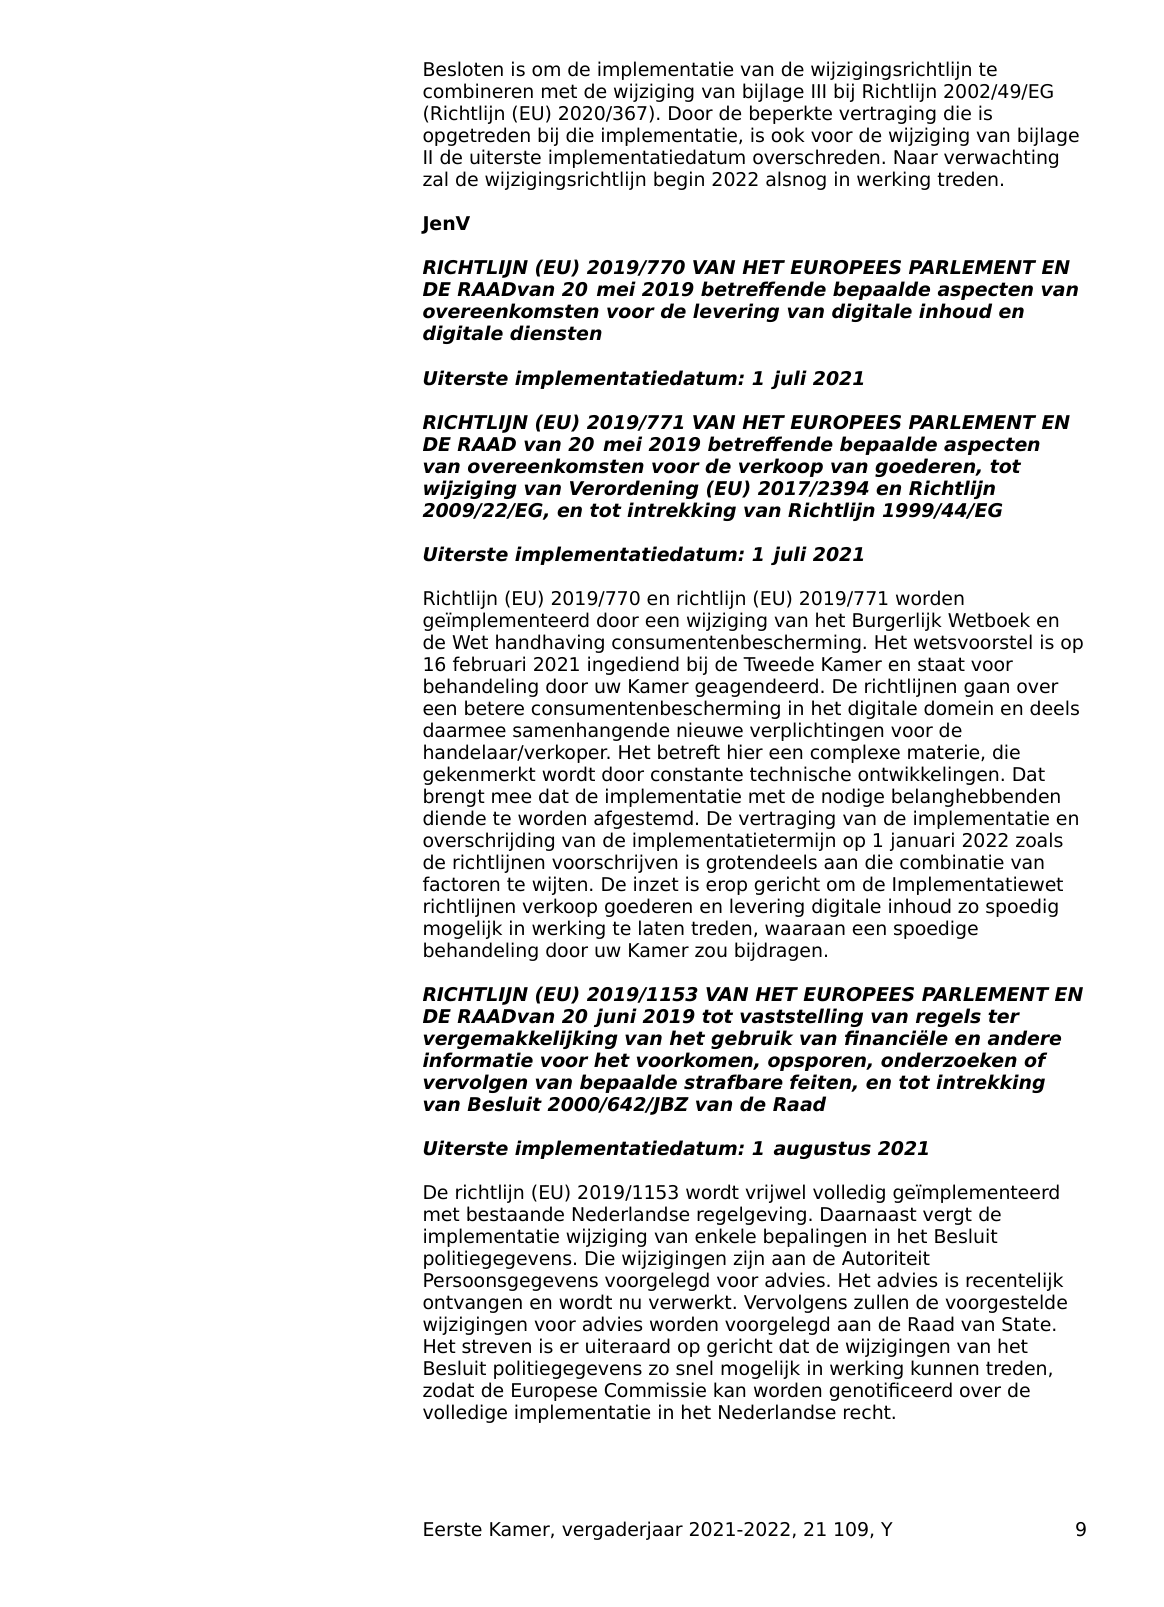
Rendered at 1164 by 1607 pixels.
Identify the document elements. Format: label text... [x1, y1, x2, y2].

subtitle Uiterste implementatiedatum: 1 juli 2021 [422, 367, 1087, 389]
subtitle JenV [422, 213, 1087, 235]
text Besloten is om de implementatie van de wijzigingsrichtlijn te combineren met de wijziging van bijlage III bij Richtlijn 2002/49/EG (Richtlijn (EU) 2020/367). Door de beperkte vertraging die is opgetreden bij die implementatie, is ook voor de wijziging van bijlage II de uiterste implementatiedatum overschreden. Naar verwachting zal de wijzigingsrichtlijn begin 2022 alsnog in werking treden. [422, 59, 1087, 191]
subtitle RICHTLIJN (EU) 2019/771 VAN HET EUROPEES PARLEMENT EN DE RAAD van 20 mei 2019 betreffende bepaalde aspecten van overeenkomsten voor de verkoop van goederen, tot wijziging van Verordening (EU) 2017/2394 en Richtlijn 2009/22/EG, en tot intrekking van Richtlijn 1999/44/EG [422, 412, 1087, 521]
subtitle RICHTLIJN (EU) 2019/1153 VAN HET EUROPEES PARLEMENT EN DE RAADvan 20 juni 2019 tot vaststelling van regels ter vergemakkelijking van het gebruik van financiële en andere informatie voor het voorkomen, opsporen, onderzoeken of vervolgen van bepaalde strafbare feiten, en tot intrekking van Besluit 2000/642/JBZ van de Raad [422, 984, 1087, 1116]
text De richtlijn (EU) 2019/1153 wordt vrijwel volledig geïmplementeerd met bestaande Nederlandse regelgeving. Daarnaast vergt de implementatie wijziging van enkele bepalingen in het Besluit politiegegevens. Die wijzigingen zijn aan de Autoriteit Persoonsgegevens voorgelegd voor advies. Het advies is recentelijk ontvangen en wordt nu verwerkt. Vervolgens zullen de voorgestelde wijzigingen voor advies worden voorgelegd aan de Raad van State. Het streven is er uiteraard op gericht dat de wijzigingen van het Besluit politiegegevens zo snel mogelijk in werking kunnen treden, zodat de Europese Commissie kan worden genotificeerd over de volledige implementatie in het Nederlandse recht. [422, 1182, 1087, 1424]
text Richtlijn (EU) 2019/770 en richtlijn (EU) 2019/771 worden geïmplementeerd door een wijziging van het Burgerlijk Wetboek en de Wet handhaving consumentenbescherming. Het wetsvoorstel is op 16 februari 2021 ingediend bij de Tweede Kamer en staat voor behandeling door uw Kamer geagendeerd. De richtlijnen gaan over een betere consumentenbescherming in het digitale domein en deels daarmee samenhangende nieuwe verplichtingen voor de handelaar/verkoper. Het betreft hier een complexe materie, die gekenmerkt wordt door constante technische ontwikkelingen. Dat brengt mee dat de implementatie met de nodige belanghebbenden diende te worden afgestemd. De vertraging van de implementatie en overschrijding van de implementatietermijn op 1 januari 2022 zoals de richtlijnen voorschrijven is grotendeels aan die combinatie van factoren te wijten. De inzet is erop gericht om de Implementatiewet richtlijnen verkoop goederen en levering digitale inhoud zo spoedig mogelijk in werking te laten treden, waaraan een spoedige behandeling door uw Kamer zou bijdragen. [422, 588, 1087, 961]
subtitle RICHTLIJN (EU) 2019/770 VAN HET EUROPEES PARLEMENT EN DE RAADvan 20 mei 2019 betreffende bepaalde aspecten van overeenkomsten voor de levering van digitale inhoud en digitale diensten [422, 257, 1087, 345]
subtitle Uiterste implementatiedatum: 1 juli 2021 [422, 544, 1087, 566]
subtitle Uiterste implementatiedatum: 1 augustus 2021 [422, 1138, 1087, 1160]
